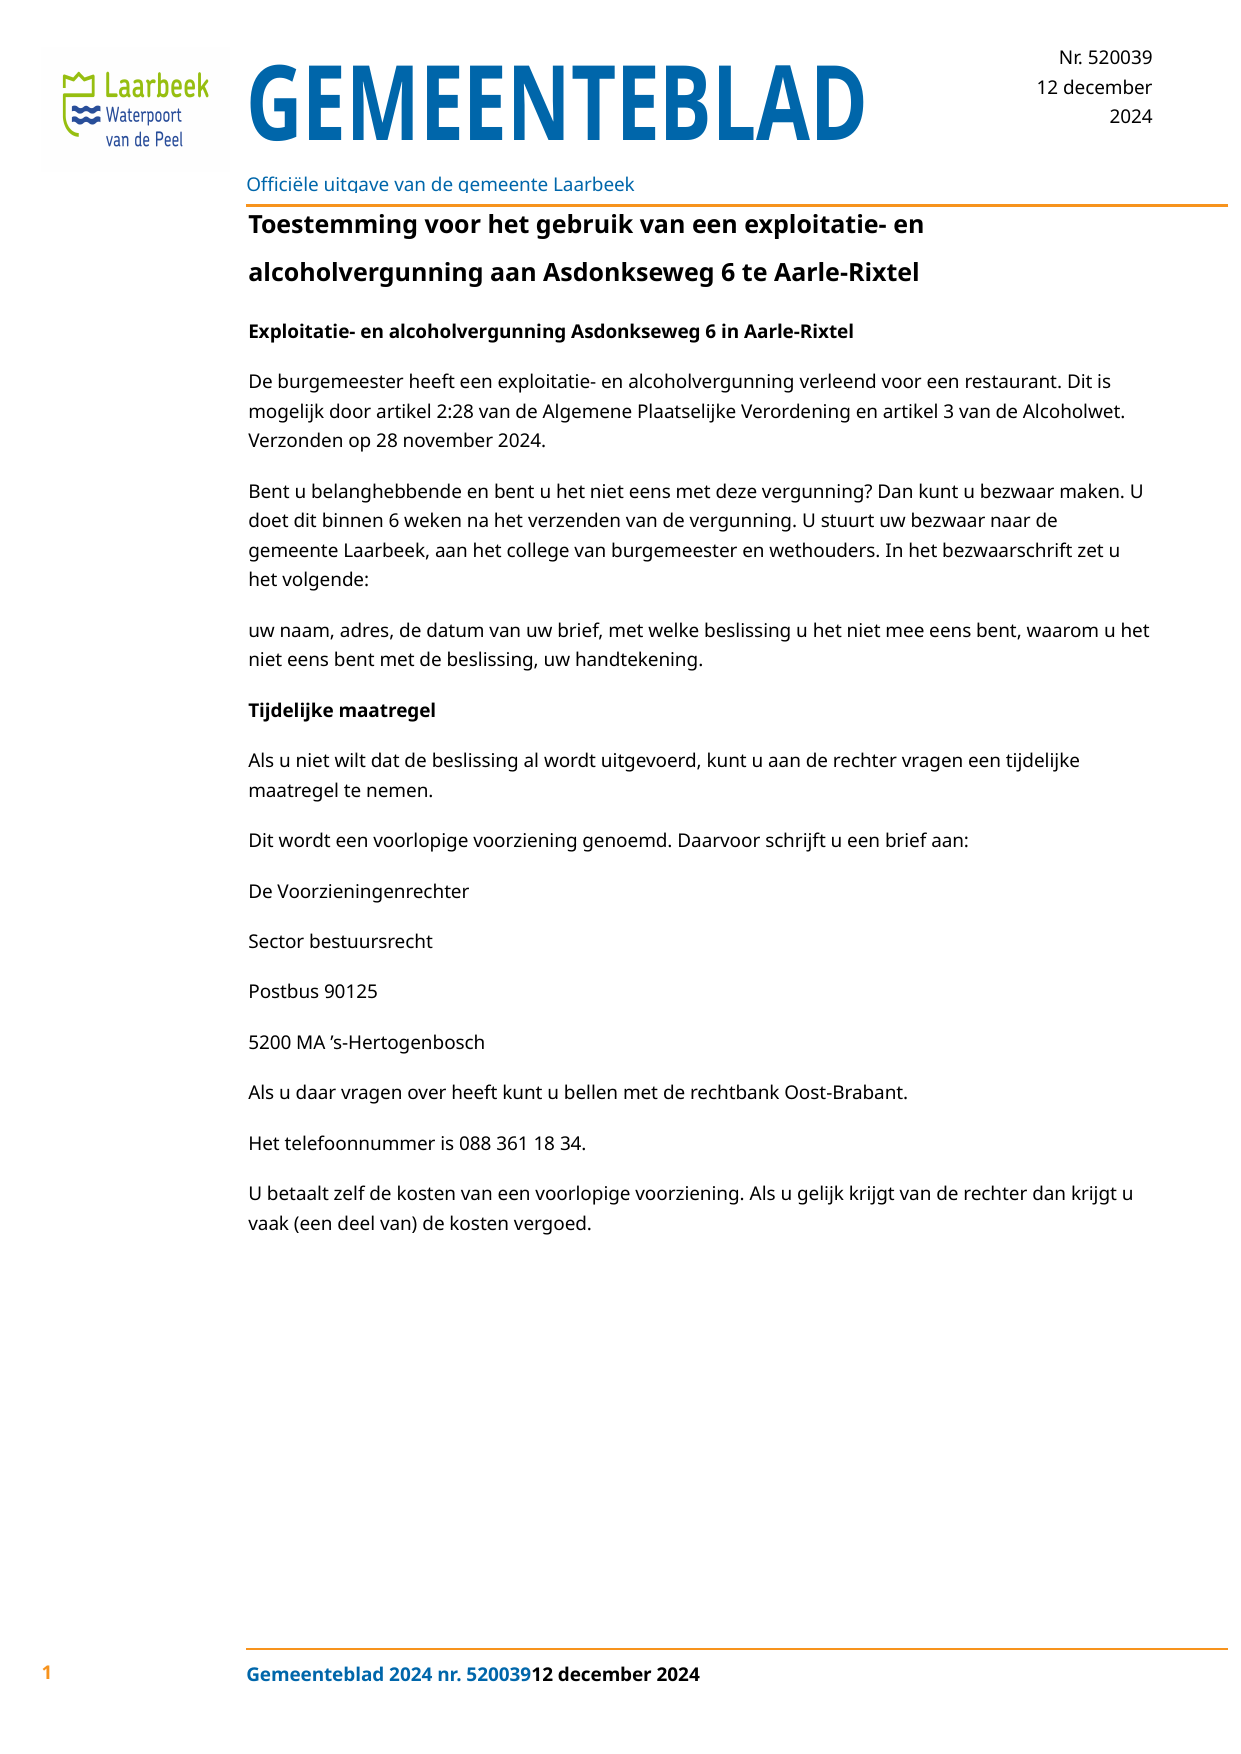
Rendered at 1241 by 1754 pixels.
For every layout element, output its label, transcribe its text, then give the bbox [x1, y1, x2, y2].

text De Voorzieningenrechter [248, 878, 1152, 904]
text Exploitatie- en alcoholvergunning Asdonkseweg 6 in Aarle-Rixtel [248, 318, 1152, 344]
text Sector bestuursrecht [248, 928, 1152, 954]
text Als u niet wilt dat de beslissing al wordt uitgevoerd, kunt u aan de rechter vragen een tijdelijke maatregel te nemen. [248, 747, 1152, 803]
text Postbus 90125 [248, 979, 1152, 1004]
text Tijdelijke maatregel [248, 697, 1152, 723]
picture [41, 47, 231, 172]
text uw naam, adres, de datum van uw brief, met welke beslissing u het niet mee eens bent, waarom u het niet eens bent met de beslissing, uw handtekening. [248, 617, 1152, 672]
text Dit wordt een voorlopige voorziening genoemd. Daarvoor schrijft u een brief aan: [248, 827, 1152, 853]
text 5200 MA ’s-Hertogenbosch [248, 1029, 1152, 1055]
text Als u daar vragen over heeft kunt u bellen met de rechtbank Oost-Brabant. [248, 1079, 1152, 1105]
text Bent u belanghebbende en bent u het niet eens met deze vergunning? Dan kunt u bezwaar maken. U doet dit binnen 6 weken na het verzenden van de vergunning. U stuurt uw bezwaar naar de gemeente Laarbeek, aan het college van burgemeester en wethouders. In het bezwaarschrift zet u het volgende: [248, 478, 1152, 592]
text Het telefoonnummer is 088 361 18 34. [248, 1130, 1152, 1156]
text De burgemeester heeft een exploitatie- en alcoholvergunning verleend voor een restaurant. Dit is mogelijk door artikel 2:28 van de Algemene Plaatselijke Verordening en artikel 3 van de Alcoholwet. Verzonden op 28 november 2024. [248, 368, 1152, 453]
text U betaalt zelf de kosten van een voorlopige voorziening. Als u gelijk krijgt van de rechter dan krijgt u vaak (een deel van) de kosten vergoed. [248, 1180, 1152, 1236]
text Toestemming voor het gebruik van een exploitatie- en alcoholvergunning aan Asdonkseweg 6 te Aarle-Rixtel [248, 207, 1152, 288]
